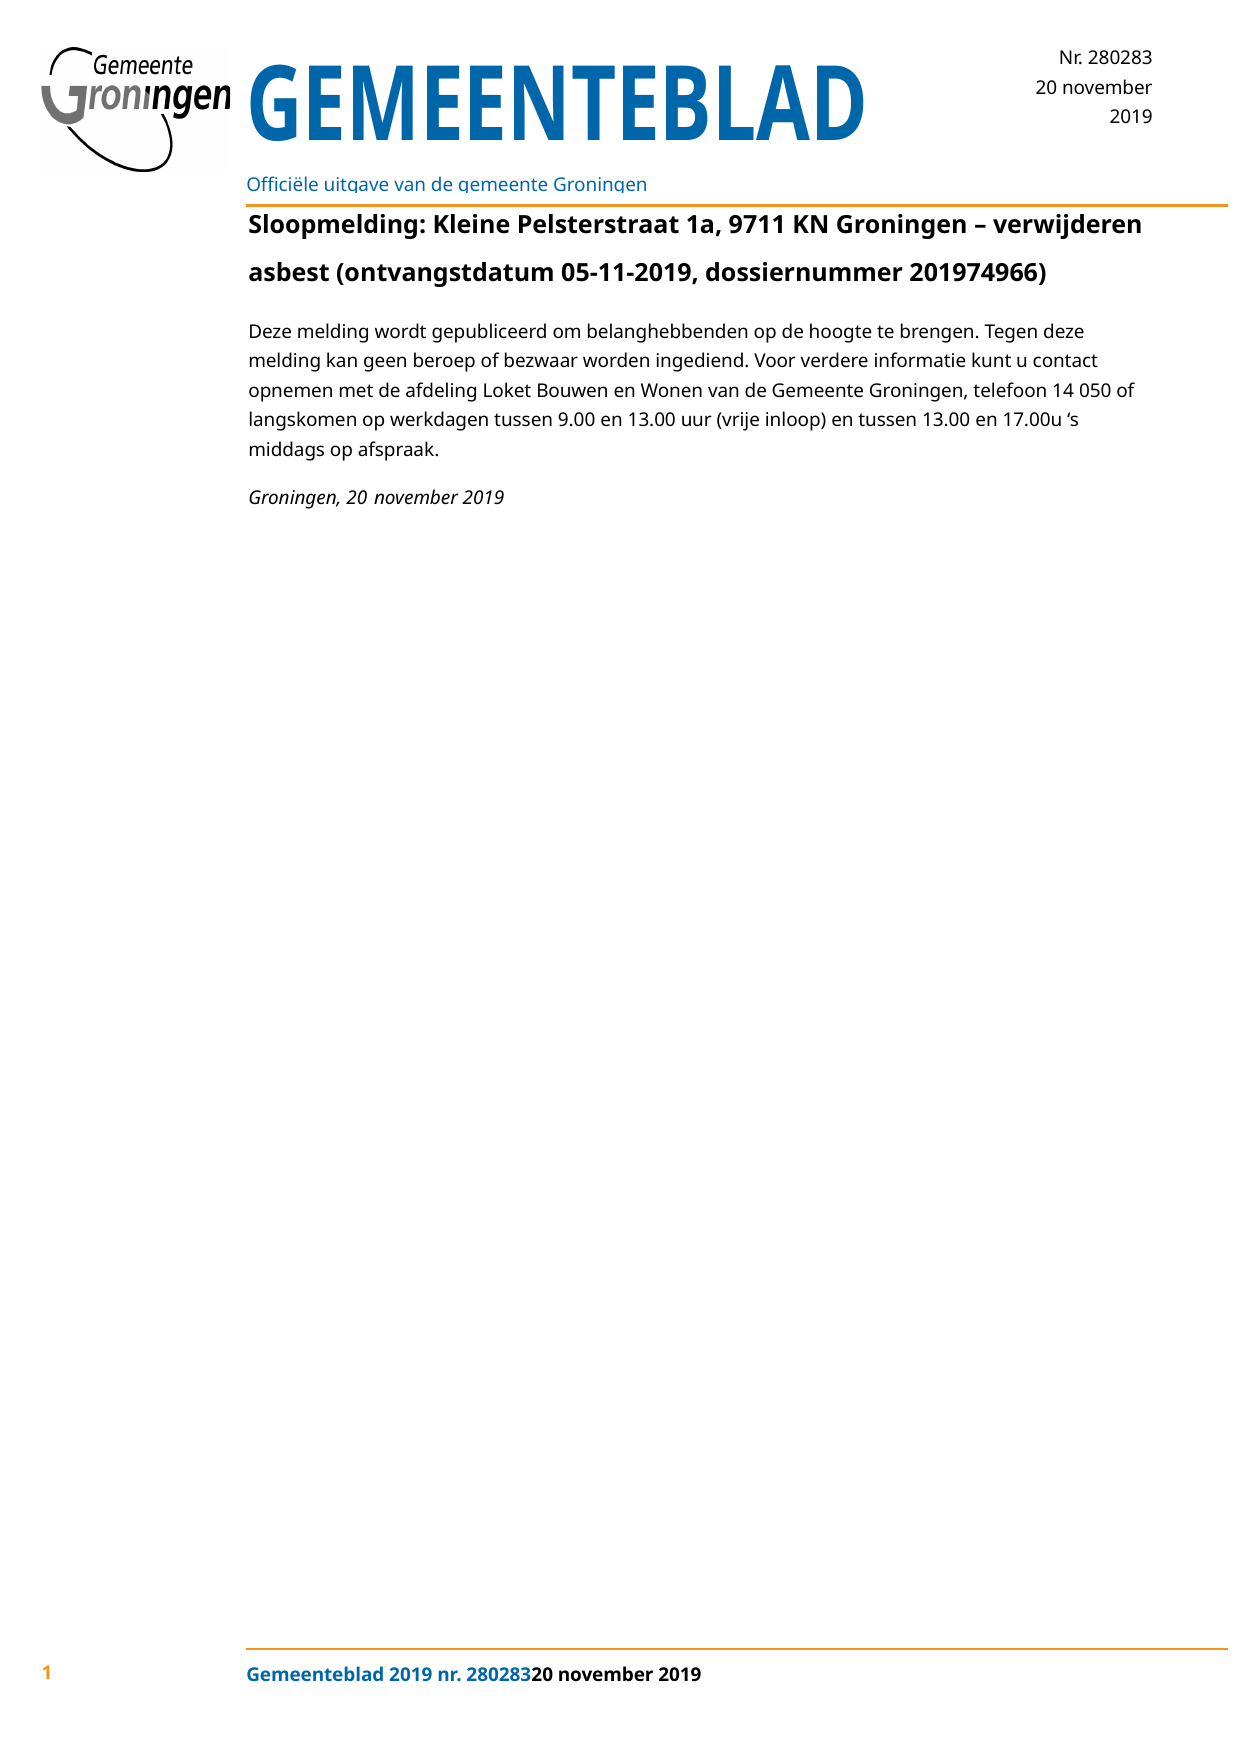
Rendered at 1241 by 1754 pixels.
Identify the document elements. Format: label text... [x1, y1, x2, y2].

text Deze melding wordt gepubliceerd om belanghebbenden op de hoogte te brengen. Tegen deze melding kan geen beroep of bezwaar worden ingediend. Voor verdere informatie kunt u contact opnemen met de afdeling Loket Bouwen en Wonen van de Gemeente Groningen, telefoon 14 050 of langskomen op werkdagen tussen 9.00 en 13.00 uur (vrije inloop) en tussen 13.00 en 17.00u ‘s middags op afspraak. [248, 318, 1152, 462]
text Groningen, 20 november 2019 [248, 484, 1152, 510]
text Sloopmelding: Kleine Pelsterstraat 1a, 9711 KN Groningen – verwijderen asbest (ontvangstdatum 05-11-2019, dossiernummer 201974966) [248, 207, 1152, 288]
picture [41, 47, 231, 172]
